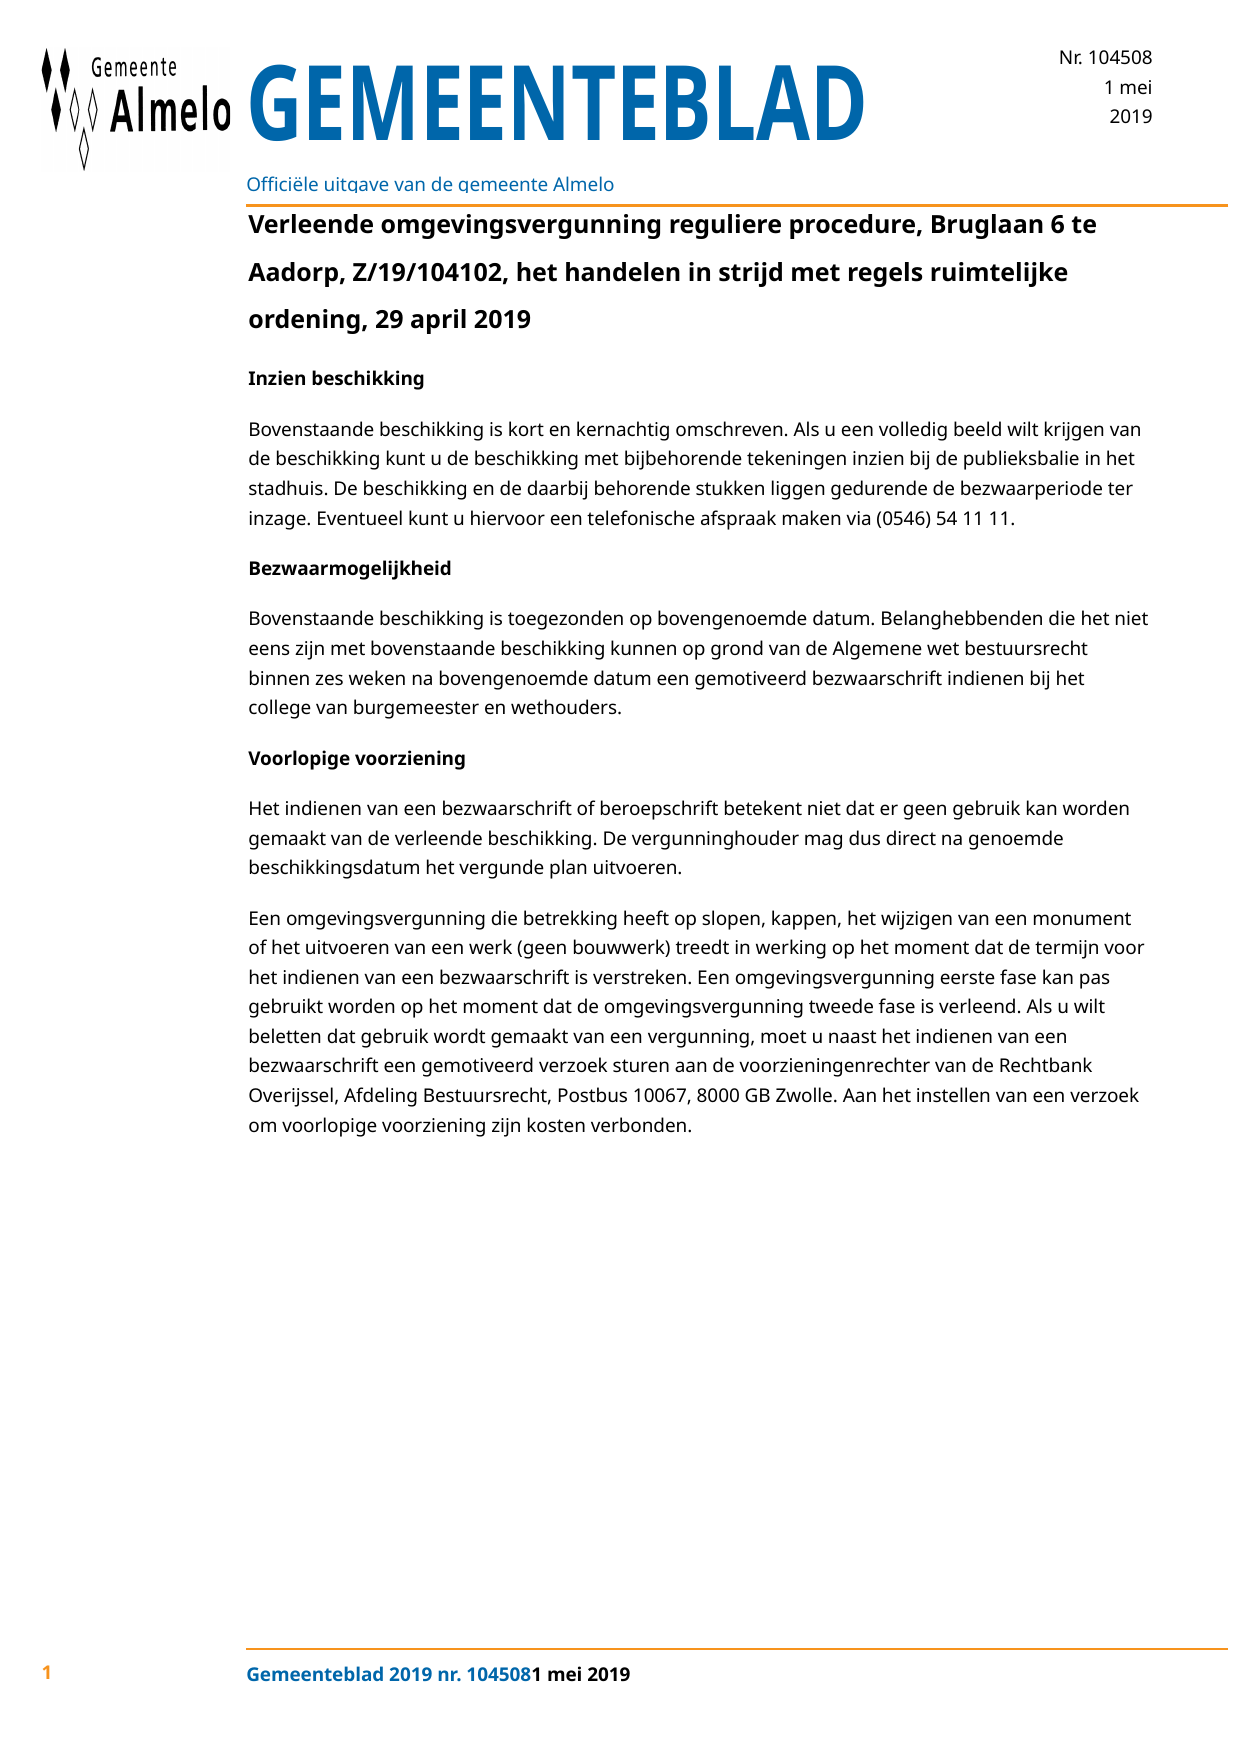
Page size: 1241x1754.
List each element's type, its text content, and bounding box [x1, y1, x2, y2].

text Verleende omgevingsvergunning reguliere procedure, Bruglaan 6 te Aadorp, Z/19/104102, het handelen in strijd met regels ruimtelijke ordening, 29 april 2019 [248, 207, 1152, 336]
text Bovenstaande beschikking is toegezonden op bovengenoemde datum. Belanghebbenden die het niet eens zijn met bovenstaande beschikking kunnen op grond van de Algemene wet bestuursrecht binnen zes weken na bovengenoemde datum een gemotiveerd bezwaarschrift indienen bij het college van burgemeester en wethouders. [248, 606, 1152, 720]
text Bovenstaande beschikking is kort en kernachtig omschreven. Als u een volledig beeld wilt krijgen van de beschikking kunt u de beschikking met bijbehorende tekeningen inzien bij de publieksbalie in het stadhuis. De beschikking en de daarbij behorende stukken liggen gedurende de bezwaarperiode ter inzage. Eventueel kunt u hiervoor een telefonische afspraak maken via (0546) 54 11 11. [248, 416, 1152, 530]
picture [41, 47, 231, 172]
text Voorlopige voorziening [248, 745, 1152, 770]
text Een omgevingsvergunning die betrekking heeft op slopen, kappen, het wijzigen van een monument of het uitvoeren van een werk (geen bouwwerk) treedt in werking op het moment dat de termijn voor het indienen van een bezwaarschrift is verstreken. Een omgevingsvergunning eerste fase kan pas gebruikt worden op het moment dat de omgevingsvergunning tweede fase is verleend. Als u wilt beletten dat gebruik wordt gemaakt van een vergunning, moet u naast het indienen van een bezwaarschrift een gemotiveerd verzoek sturen aan de voorzieningenrechter van de Rechtbank Overijssel, Afdeling Bestuursrecht, Postbus 10067, 8000 GB Zwolle. Aan het instellen van een verzoek om voorlopige voorziening zijn kosten verbonden. [248, 905, 1152, 1137]
text Bezwaarmogelijkheid [248, 555, 1152, 581]
text Inzien beschikking [248, 366, 1152, 391]
text Het indienen van een bezwaarschrift of beroepschrift betekent niet dat er geen gebruik kan worden gemaakt van de verleende beschikking. De vergunninghouder mag dus direct na genoemde beschikkingsdatum het vergunde plan uitvoeren. [248, 795, 1152, 880]
